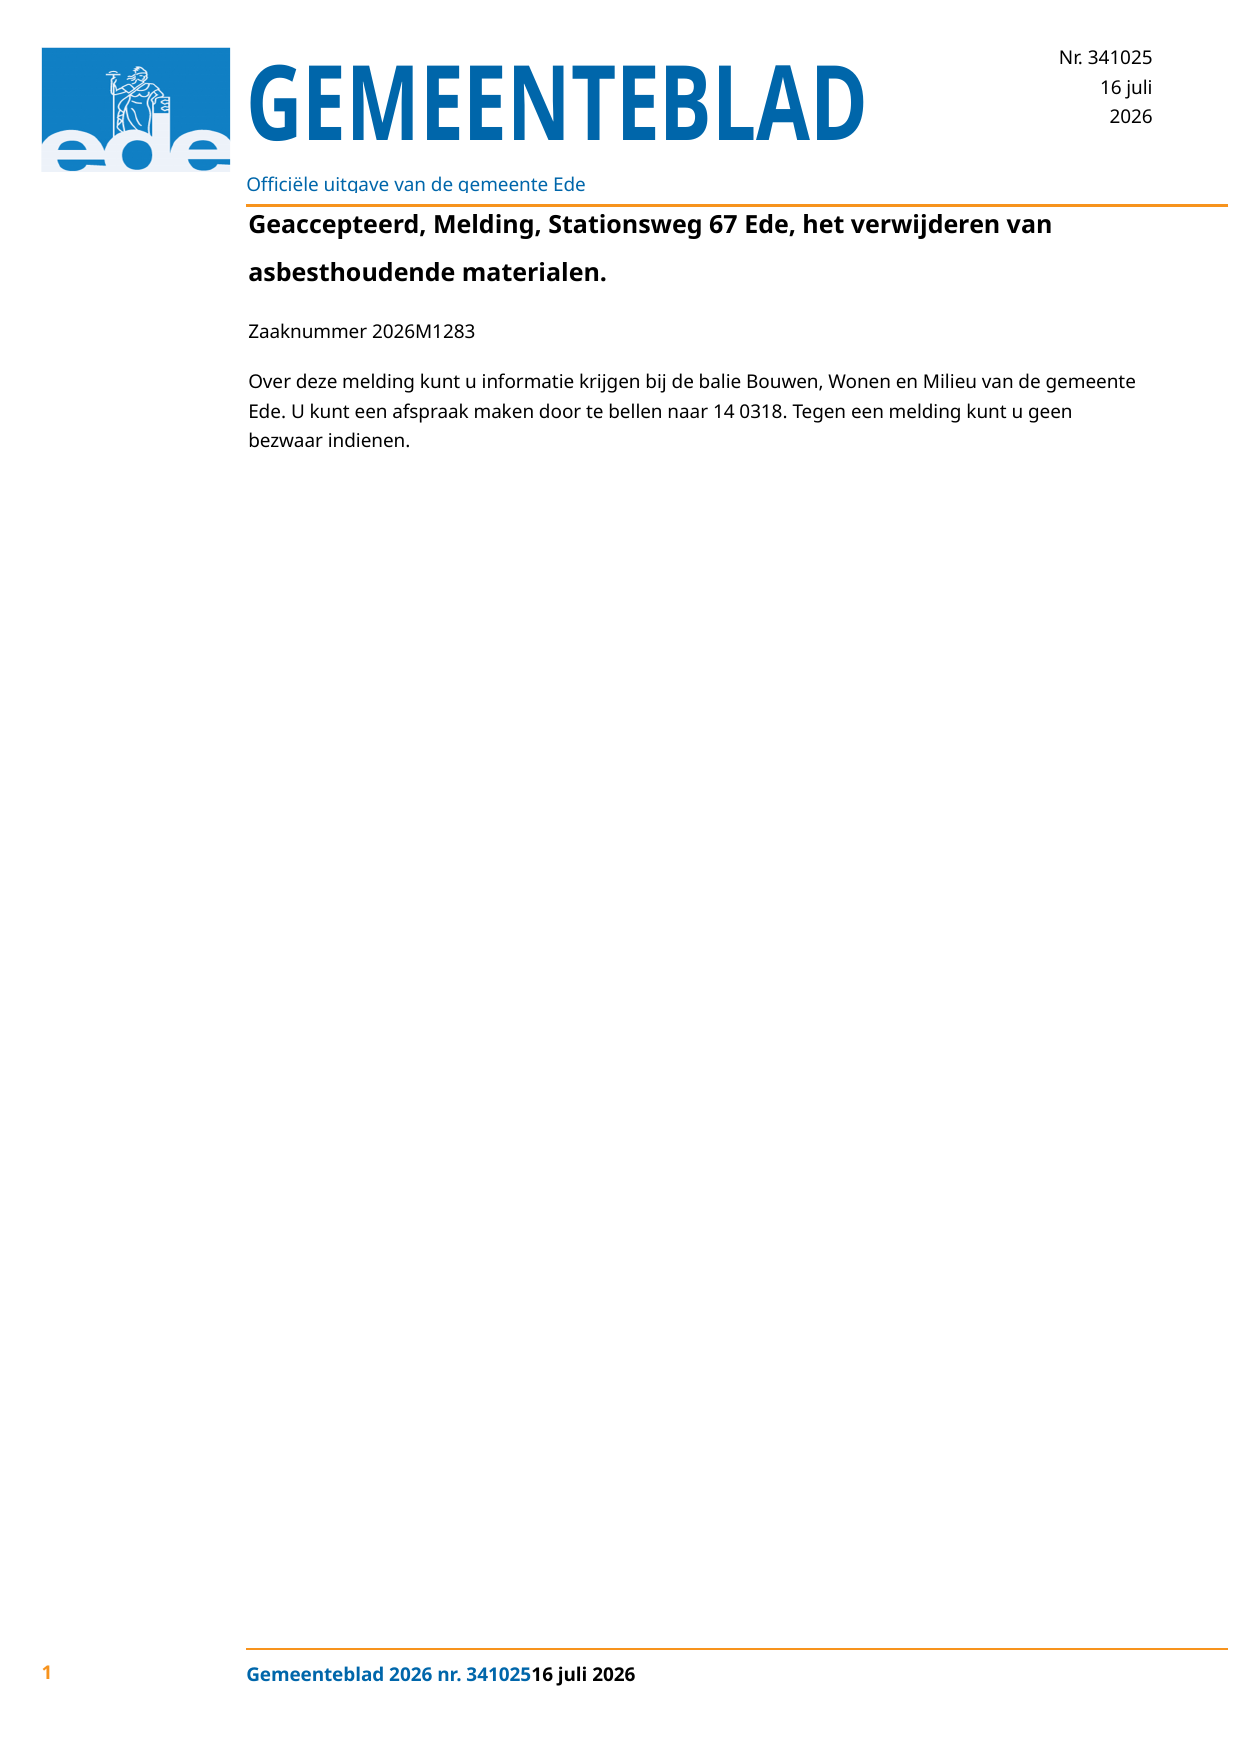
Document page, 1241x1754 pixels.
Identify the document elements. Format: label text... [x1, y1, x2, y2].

text Over deze melding kunt u informatie krijgen bij de balie Bouwen, Wonen en Milieu van de gemeente Ede. U kunt een afspraak maken door te bellen naar 14 0318. Tegen een melding kunt u geen bezwaar indienen. [248, 368, 1152, 453]
text Geaccepteerd, Melding, Stationsweg 67 Ede, het verwijderen van asbesthoudende materialen. [248, 207, 1152, 288]
text Zaaknummer 2026M1283 [248, 318, 1152, 344]
picture [41, 47, 231, 172]
